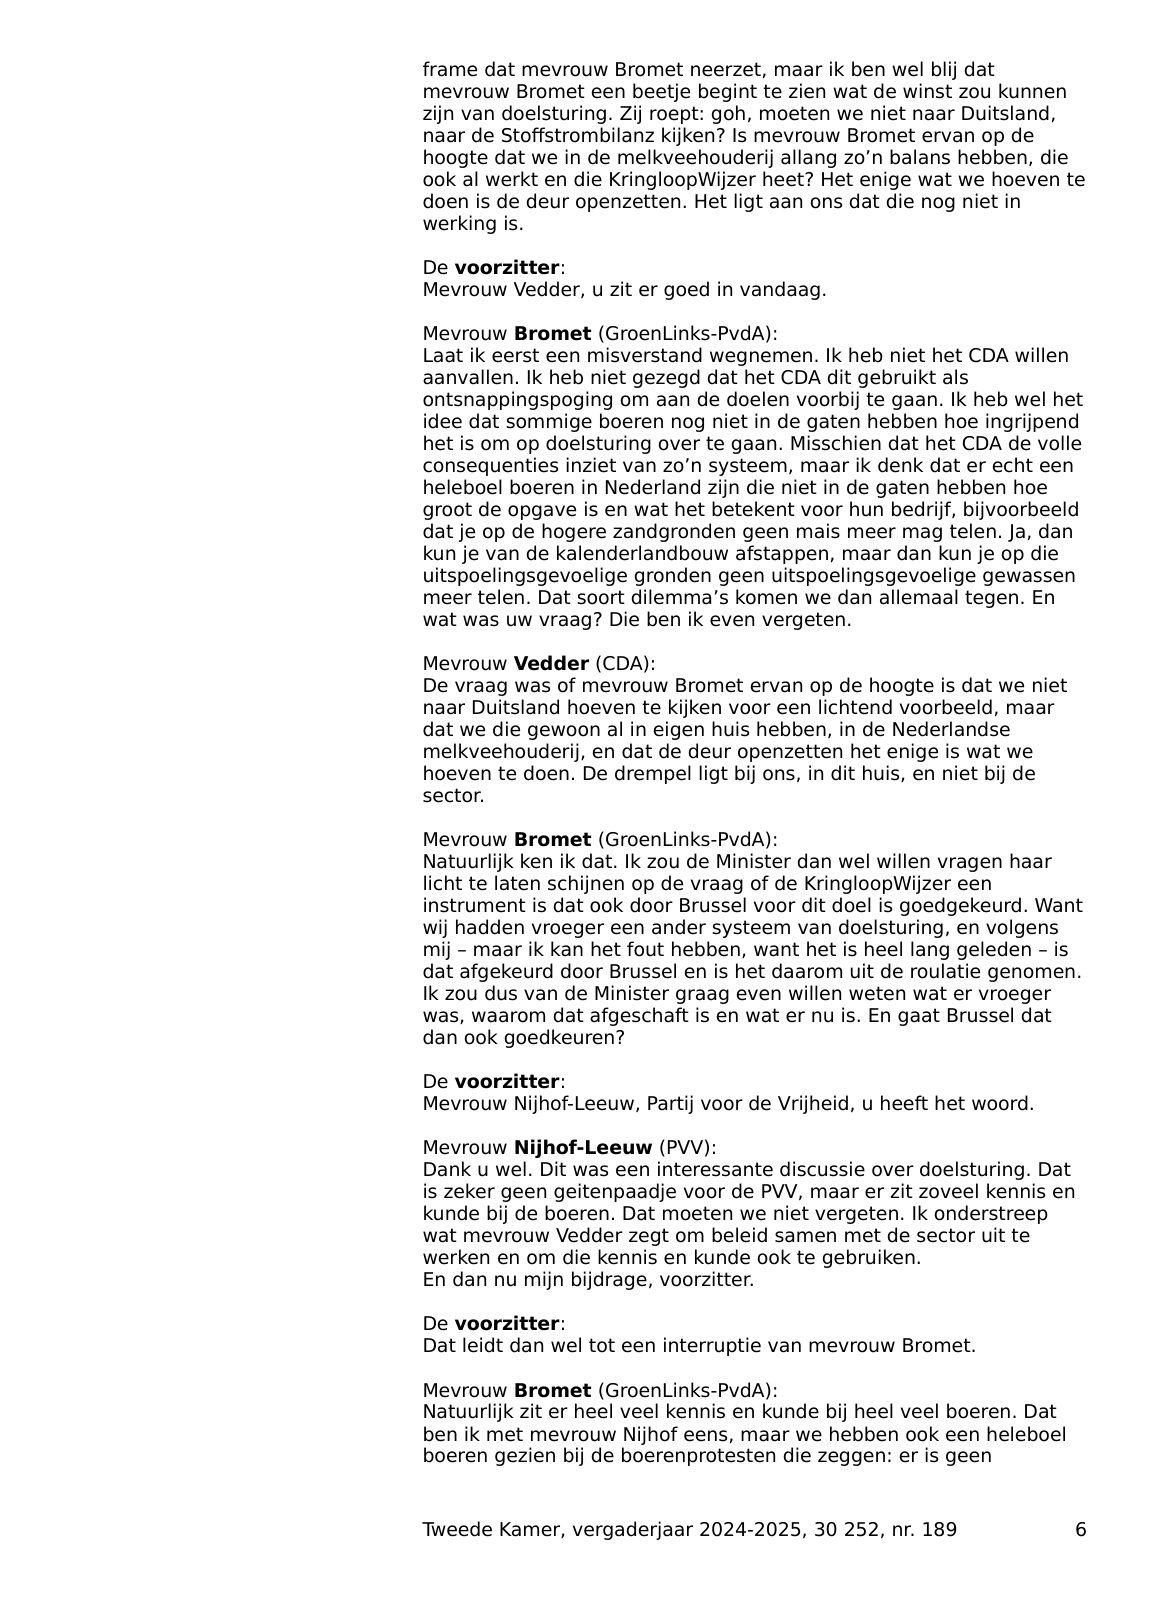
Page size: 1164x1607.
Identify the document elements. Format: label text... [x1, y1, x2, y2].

text Laat ik eerst een misverstand wegnemen. Ik heb niet het CDA willen aanvallen. Ik heb niet gezegd dat het CDA dit gebruikt als ontsnappingspoging om aan de doelen voorbij te gaan. Ik heb wel het idee dat sommige boeren nog niet in de gaten hebben hoe ingrijpend het is om op doelsturing over te gaan. Misschien dat het CDA de volle consequenties inziet van zo’n systeem, maar ik denk dat er echt een heleboel boeren in Nederland zijn die niet in de gaten hebben hoe groot de opgave is en wat het betekent voor hun bedrijf, bijvoorbeeld dat je op de hogere zandgronden geen mais meer mag telen. Ja, dan kun je van de kalenderlandbouw afstappen, maar dan kun je op die uitspoelingsgevoelige gronden geen uitspoelingsgevoelige gewassen meer telen. Dat soort dilemma’s komen we dan allemaal tegen. En wat was uw vraag? Die ben ik even vergeten. [422, 345, 1087, 631]
text De voorzitter: [422, 257, 1087, 279]
text Mevrouw Bromet (GroenLinks-PvdA): [422, 323, 1087, 345]
text Natuurlijk ken ik dat. Ik zou de Minister dan wel willen vragen haar licht te laten schijnen op de vraag of de KringloopWijzer een instrument is dat ook door Brussel voor dit doel is goedgekeurd. Want wij hadden vroeger een ander systeem van doelsturing, en volgens mij – maar ik kan het fout hebben, want het is heel lang geleden – is dat afgekeurd door Brussel en is het daarom uit de roulatie genomen. Ik zou dus van de Minister graag even willen weten wat er vroeger was, waarom dat afgeschaft is en wat er nu is. En gaat Brussel dat dan ook goedkeuren? [422, 851, 1087, 1049]
text frame dat mevrouw Bromet neerzet, maar ik ben wel blij dat mevrouw Bromet een beetje begint te zien wat de winst zou kunnen zijn van doelsturing. Zij roept: goh, moeten we niet naar Duitsland, naar de Stoffstrombilanz kijken? Is mevrouw Bromet ervan op de hoogte dat we in de melkveehouderij allang zo’n balans hebben, die ook al werkt en die KringloopWijzer heet? Het enige wat we hoeven te doen is de deur openzetten. Het ligt aan ons dat die nog niet in werking is. [422, 59, 1087, 235]
text Natuurlijk zit er heel veel kennis en kunde bij heel veel boeren. Dat ben ik met mevrouw Nijhof eens, maar we hebben ook een heleboel boeren gezien bij de boerenprotesten die zeggen: er is geen [422, 1401, 1087, 1467]
text Mevrouw Bromet (GroenLinks-PvdA): [422, 829, 1087, 851]
text De vraag was of mevrouw Bromet ervan op de hoogte is dat we niet naar Duitsland hoeven te kijken voor een lichtend voorbeeld, maar dat we die gewoon al in eigen huis hebben, in de Nederlandse melkveehouderij, en dat de deur openzetten het enige is wat we hoeven te doen. De drempel ligt bij ons, in dit huis, en niet bij de sector. [422, 675, 1087, 807]
text Dank u wel. Dit was een interessante discussie over doelsturing. Dat is zeker geen geitenpaadje voor de PVV, maar er zit zoveel kennis en kunde bij de boeren. Dat moeten we niet vergeten. Ik onderstreep wat mevrouw Vedder zegt om beleid samen met de sector uit te werken en om die kennis en kunde ook te gebruiken. [422, 1159, 1087, 1269]
text Mevrouw Vedder (CDA): [422, 653, 1087, 675]
text De voorzitter: [422, 1313, 1087, 1335]
text Dat leidt dan wel tot een interruptie van mevrouw Bromet. [422, 1335, 1087, 1357]
text De voorzitter: [422, 1071, 1087, 1093]
text Mevrouw Bromet (GroenLinks-PvdA): [422, 1379, 1087, 1401]
text Mevrouw Vedder, u zit er goed in vandaag. [422, 279, 1087, 301]
text Mevrouw Nijhof-Leeuw (PVV): [422, 1137, 1087, 1159]
text En dan nu mijn bijdrage, voorzitter. [422, 1269, 1087, 1291]
text Mevrouw Nijhof-Leeuw, Partij voor de Vrijheid, u heeft het woord. [422, 1093, 1087, 1115]
